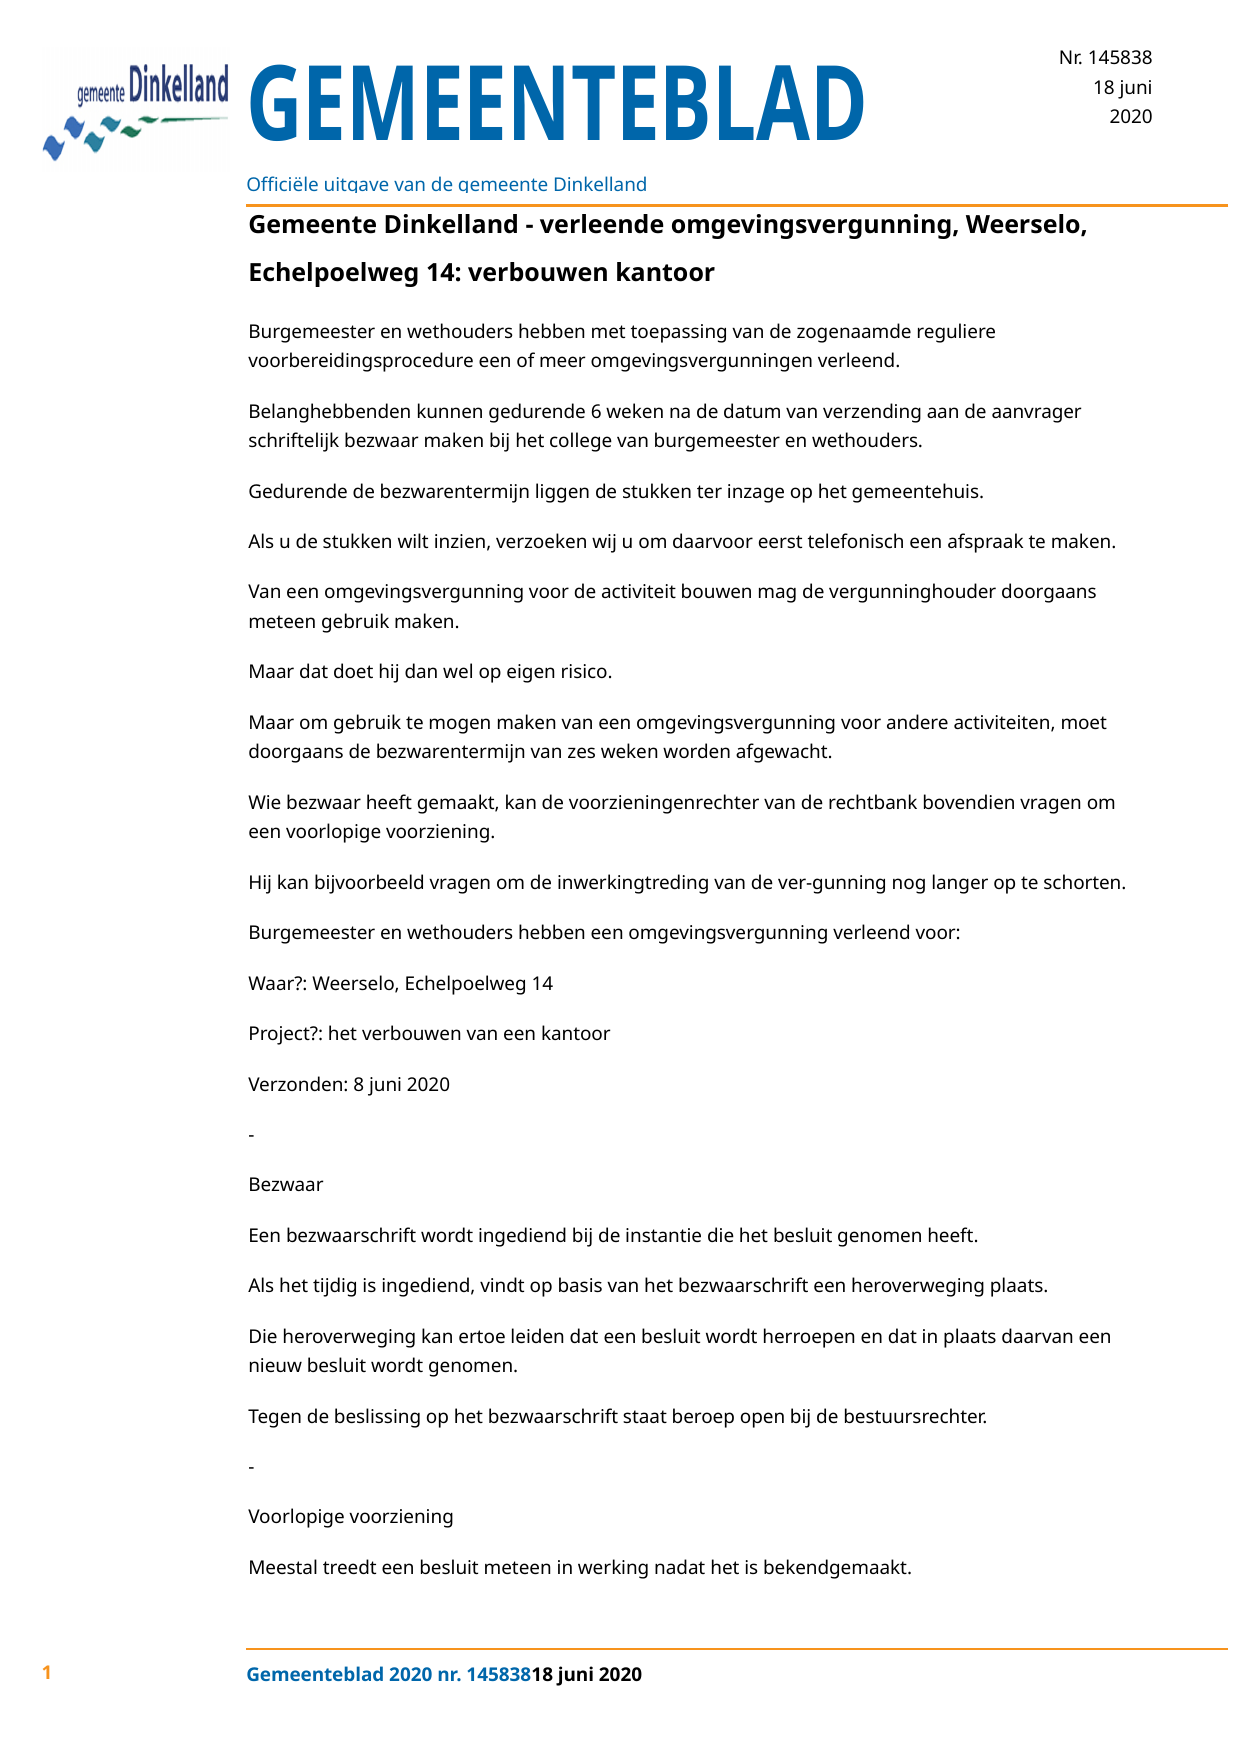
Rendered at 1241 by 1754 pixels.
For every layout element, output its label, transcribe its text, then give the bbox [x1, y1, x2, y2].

text Burgemeester en wethouders hebben een omgevingsvergunning verleend voor: [248, 919, 1152, 945]
text Wie bezwaar heeft gemaakt, kan de voorzieningenrechter van de rechtbank bovendien vragen om een voorlopige voorziening. [248, 789, 1152, 844]
picture [41, 47, 231, 172]
text Belanghebbenden kunnen gedurende 6 weken na de datum van verzending aan de aanvrager schriftelijk bezwaar maken bij het college van burgemeester en wethouders. [248, 398, 1152, 453]
text Waar?: Weerselo, Echelpoelweg 14 [248, 970, 1152, 996]
text Voorlopige voorziening [248, 1504, 1152, 1529]
text Maar dat doet hij dan wel op eigen risico. [248, 659, 1152, 684]
text Maar om gebruik te mogen maken van een omgevingsvergunning voor andere activiteiten, moet doorgaans de bezwarentermijn van zes weken worden afgewacht. [248, 709, 1152, 764]
text - [248, 1121, 1152, 1147]
text Bezwaar [248, 1172, 1152, 1197]
text Project?: het verbouwen van een kantoor [248, 1020, 1152, 1046]
text Gemeente Dinkelland - verleende omgevingsvergunning, Weerselo, Echelpoelweg 14: verbouwen kantoor [248, 207, 1152, 288]
text Burgemeester en wethouders hebben met toepassing van de zogenaamde reguliere voorbereidingsprocedure een of meer omgevingsvergunningen verleend. [248, 318, 1152, 373]
text Tegen de beslissing op het bezwaarschrift staat beroep open bij de bestuursrechter. [248, 1403, 1152, 1429]
text - [248, 1453, 1152, 1479]
text Verzonden: 8 juni 2020 [248, 1071, 1152, 1097]
text Meestal treedt een besluit meteen in werking nadat het is bekendgemaakt. [248, 1554, 1152, 1580]
text Van een omgevingsvergunning voor de activiteit bouwen mag de vergunninghouder doorgaans meteen gebruik maken. [248, 579, 1152, 634]
text Gedurende de bezwarentermijn liggen de stukken ter inzage op het gemeentehuis. [248, 478, 1152, 504]
text Als u de stukken wilt inzien, verzoeken wij u om daarvoor eerst telefonisch een afspraak te maken. [248, 528, 1152, 554]
text Een bezwaarschrift wordt ingediend bij de instantie die het besluit genomen heeft. [248, 1222, 1152, 1248]
text Als het tijdig is ingediend, vindt op basis van het bezwaarschrift een heroverweging plaats. [248, 1272, 1152, 1298]
text Hij kan bijvoorbeeld vragen om de inwerkingtreding van de ver-gunning nog langer op te schorten. [248, 869, 1152, 895]
text Die heroverweging kan ertoe leiden dat een besluit wordt herroepen en dat in plaats daarvan een nieuw besluit wordt genomen. [248, 1323, 1152, 1378]
